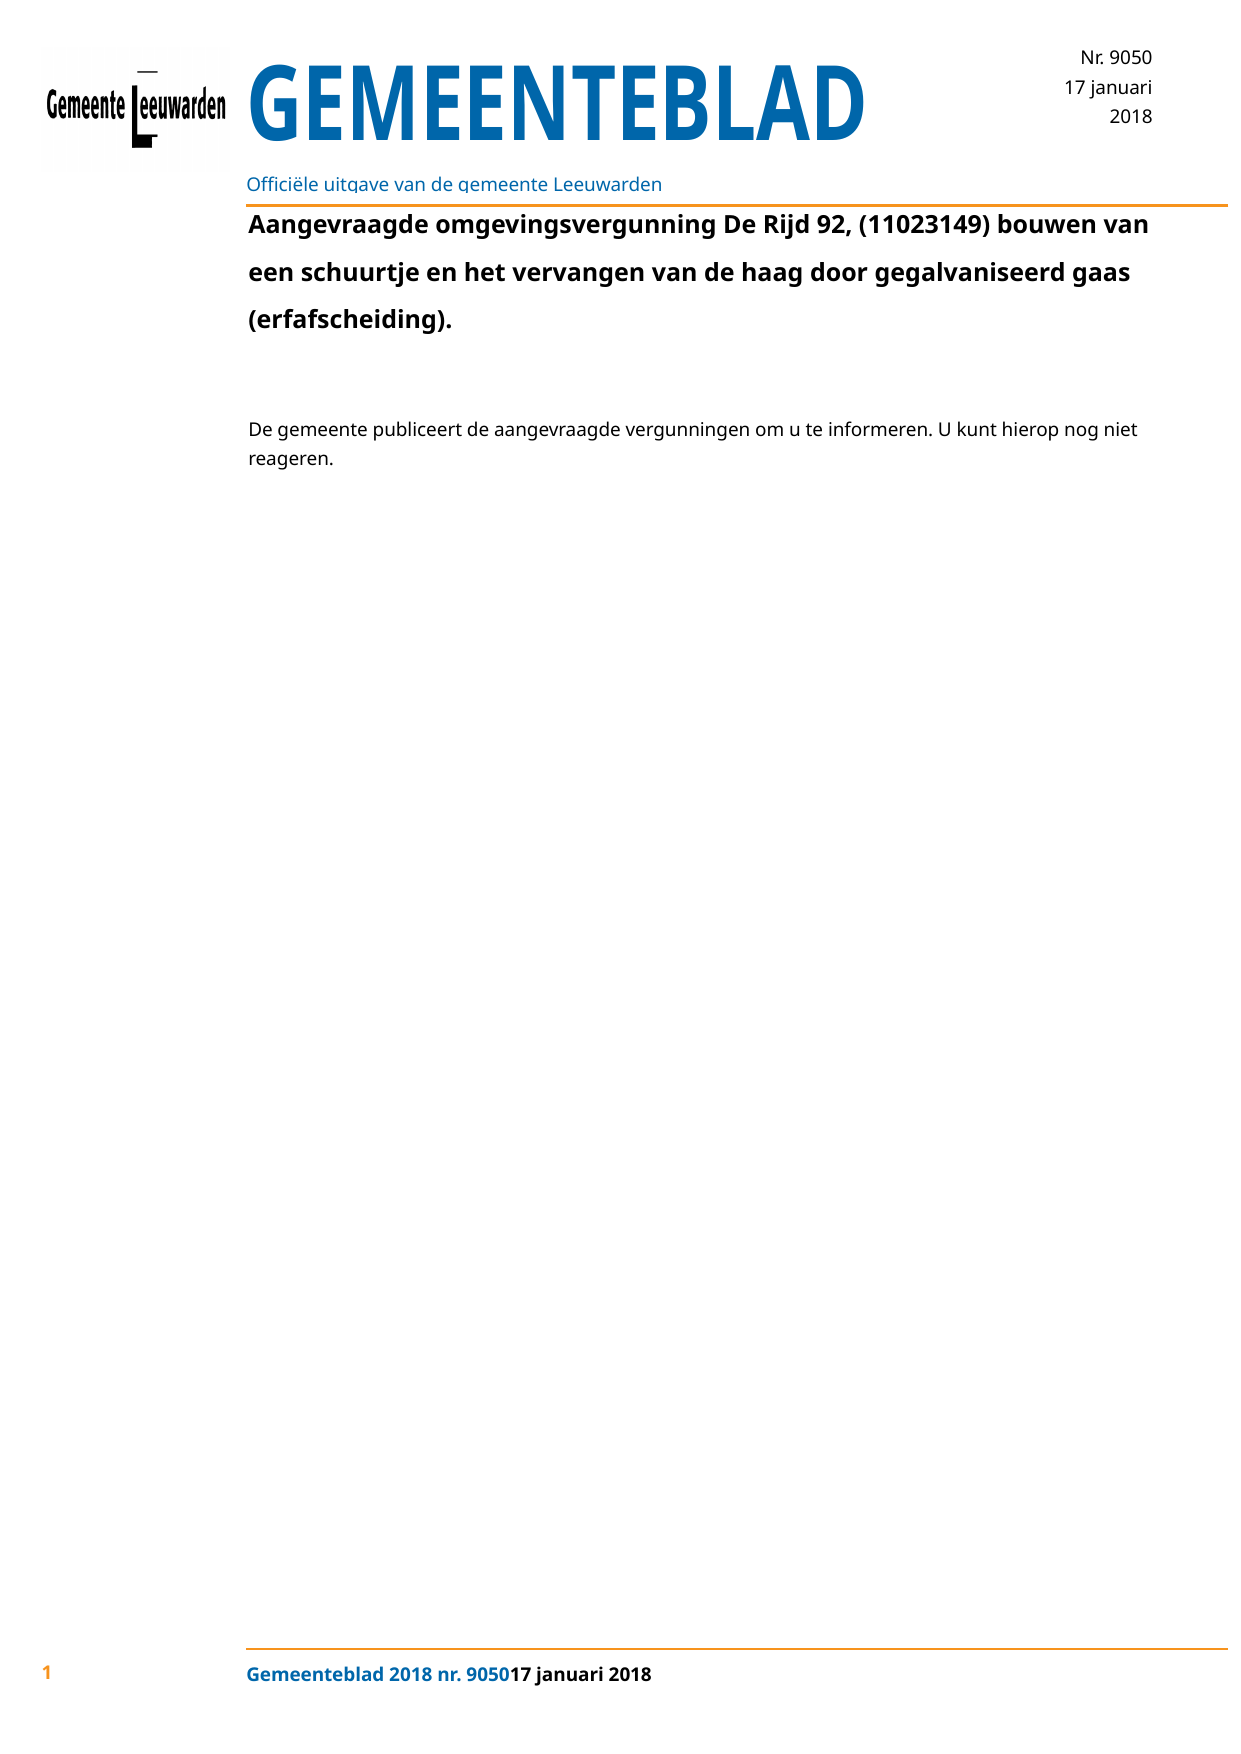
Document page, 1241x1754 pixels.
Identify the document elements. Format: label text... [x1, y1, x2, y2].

text Aangevraagde omgevingsvergunning De Rijd 92, (11023149) bouwen van een schuurtje en het vervangen van de haag door gegalvaniseerd gaas (erfafscheiding). [248, 207, 1152, 336]
text De gemeente publiceert de aangevraagde vergunningen om u te informeren. U kunt hierop nog niet reageren. [248, 416, 1152, 471]
picture [41, 47, 231, 172]
